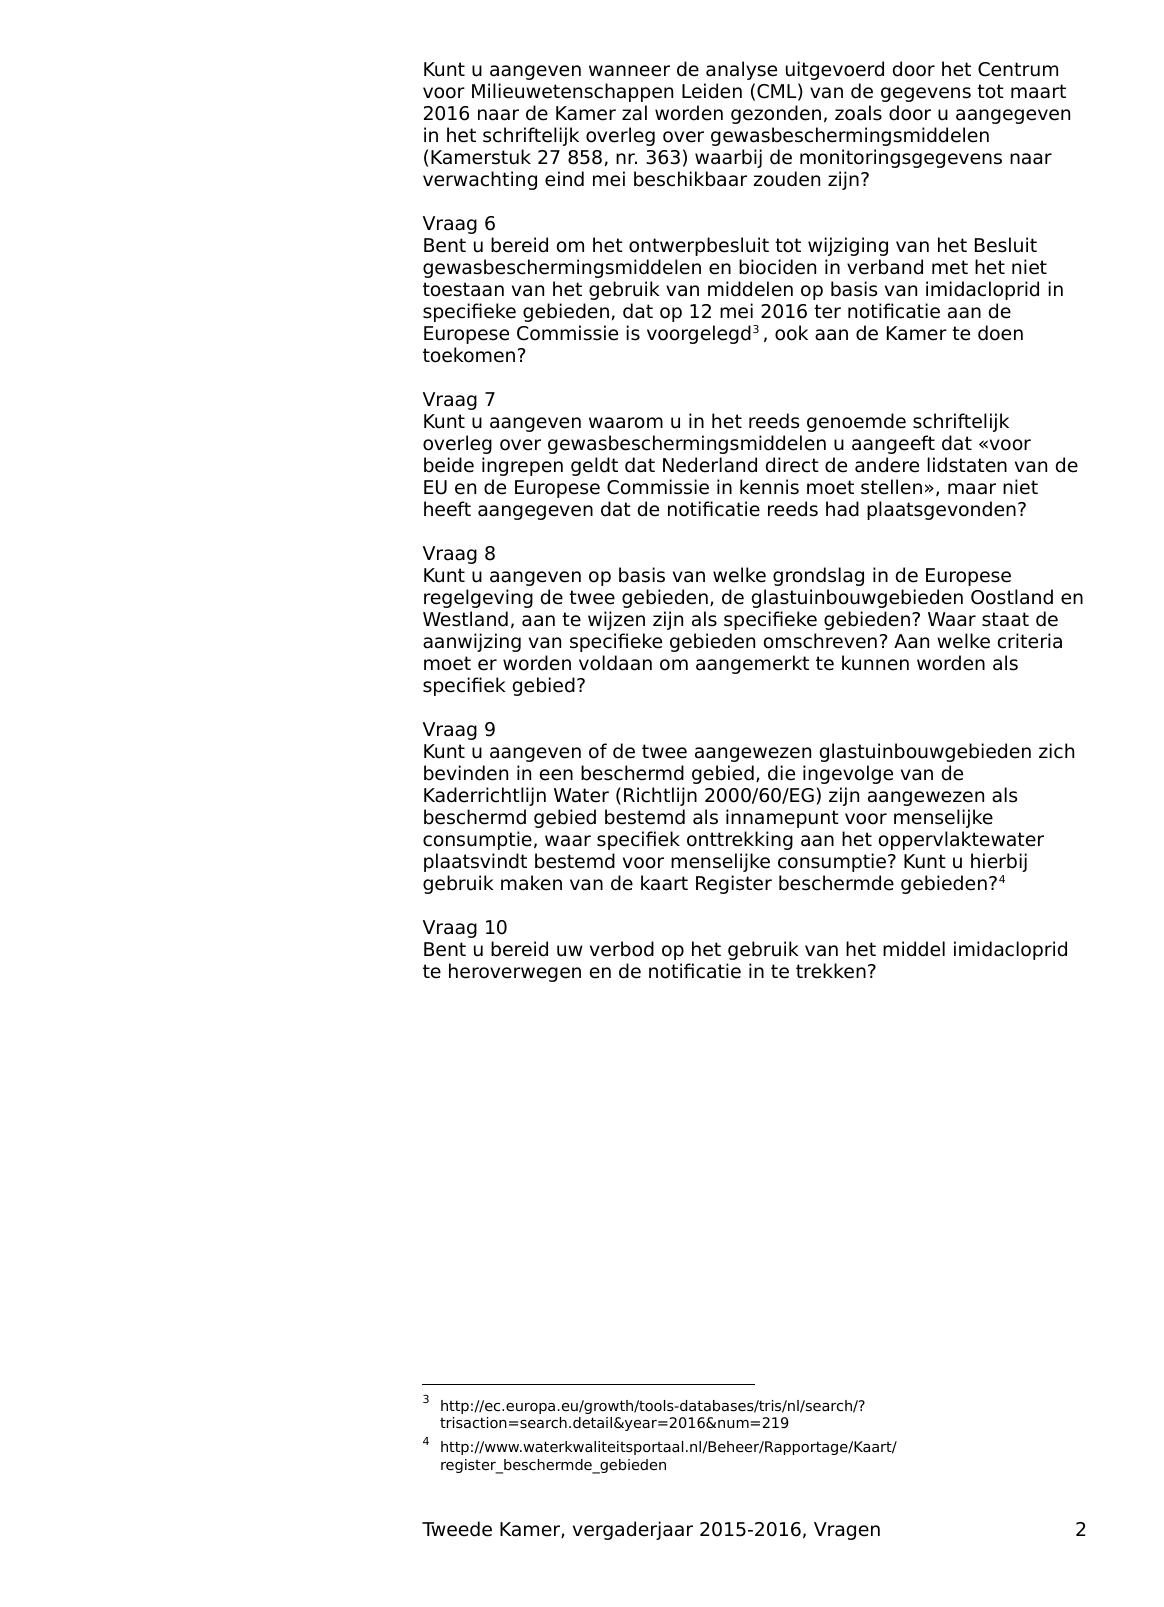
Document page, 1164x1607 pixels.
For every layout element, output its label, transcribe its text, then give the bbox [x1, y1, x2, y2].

text Kunt u aangeven waarom u in het reeds genoemde schriftelijk overleg over gewasbeschermingsmiddelen u aangeeft dat «voor beide ingrepen geldt dat Nederland direct de andere lidstaten van de EU en de Europese Commissie in kennis moet stellen», maar niet heeft aangegeven dat de notificatie reeds had plaatsgevonden? [422, 411, 1087, 521]
text http://ec.europa.eu/growth/tools-databases/tris/nl/search/?trisaction=search.detail&year=2016&num=219 [422, 1393, 1087, 1432]
text Bent u bereid uw verbod op het gebruik van het middel imidacloprid te heroverwegen en de notificatie in te trekken? [422, 939, 1087, 983]
text Kunt u aangeven of de twee aangewezen glastuinbouwgebieden zich bevinden in een beschermd gebied, die ingevolge van de Kaderrichtlijn Water (Richtlijn 2000/60/EG) zijn aangewezen als beschermd gebied bestemd als innamepunt voor menselijke consumptie, waar specifiek onttrekking aan het oppervlaktewater plaatsvindt bestemd voor menselijke consumptie? Kunt u hierbij gebruik maken van de kaart Register beschermde gebieden? [422, 741, 1087, 895]
text Vraag 8 [422, 543, 1087, 565]
text Bent u bereid om het ontwerpbesluit tot wijziging van het Besluit gewasbeschermingsmiddelen en biociden in verband met het niet toestaan van het gebruik van middelen op basis van imidacloprid in specifieke gebieden, dat op 12 mei 2016 ter notificatie aan de Europese Commissie is voorgelegd, ook aan de Kamer te doen toekomen? [422, 235, 1087, 367]
text Vraag 9 [422, 719, 1087, 741]
text Kunt u aangeven op basis van welke grondslag in de Europese regelgeving de twee gebieden, de glastuinbouwgebieden Oostland en Westland, aan te wijzen zijn als specifieke gebieden? Waar staat de aanwijzing van specifieke gebieden omschreven? Aan welke criteria moet er worden voldaan om aangemerkt te kunnen worden als specifiek gebied? [422, 565, 1087, 697]
text Vraag 6 [422, 213, 1087, 235]
text http://www.waterkwaliteitsportaal.nl/Beheer/Rapportage/Kaart/register_beschermde_gebieden [422, 1435, 1087, 1474]
text Vraag 10 [422, 917, 1087, 939]
text Vraag 7 [422, 389, 1087, 411]
text Kunt u aangeven wanneer de analyse uitgevoerd door het Centrum voor Milieuwetenschappen Leiden (CML) van de gegevens tot maart 2016 naar de Kamer zal worden gezonden, zoals door u aangegeven in het schriftelijk overleg over gewasbeschermingsmiddelen (Kamerstuk 27 858, nr. 363) waarbij de monitoringsgegevens naar verwachting eind mei beschikbaar zouden zijn? [422, 59, 1087, 191]
